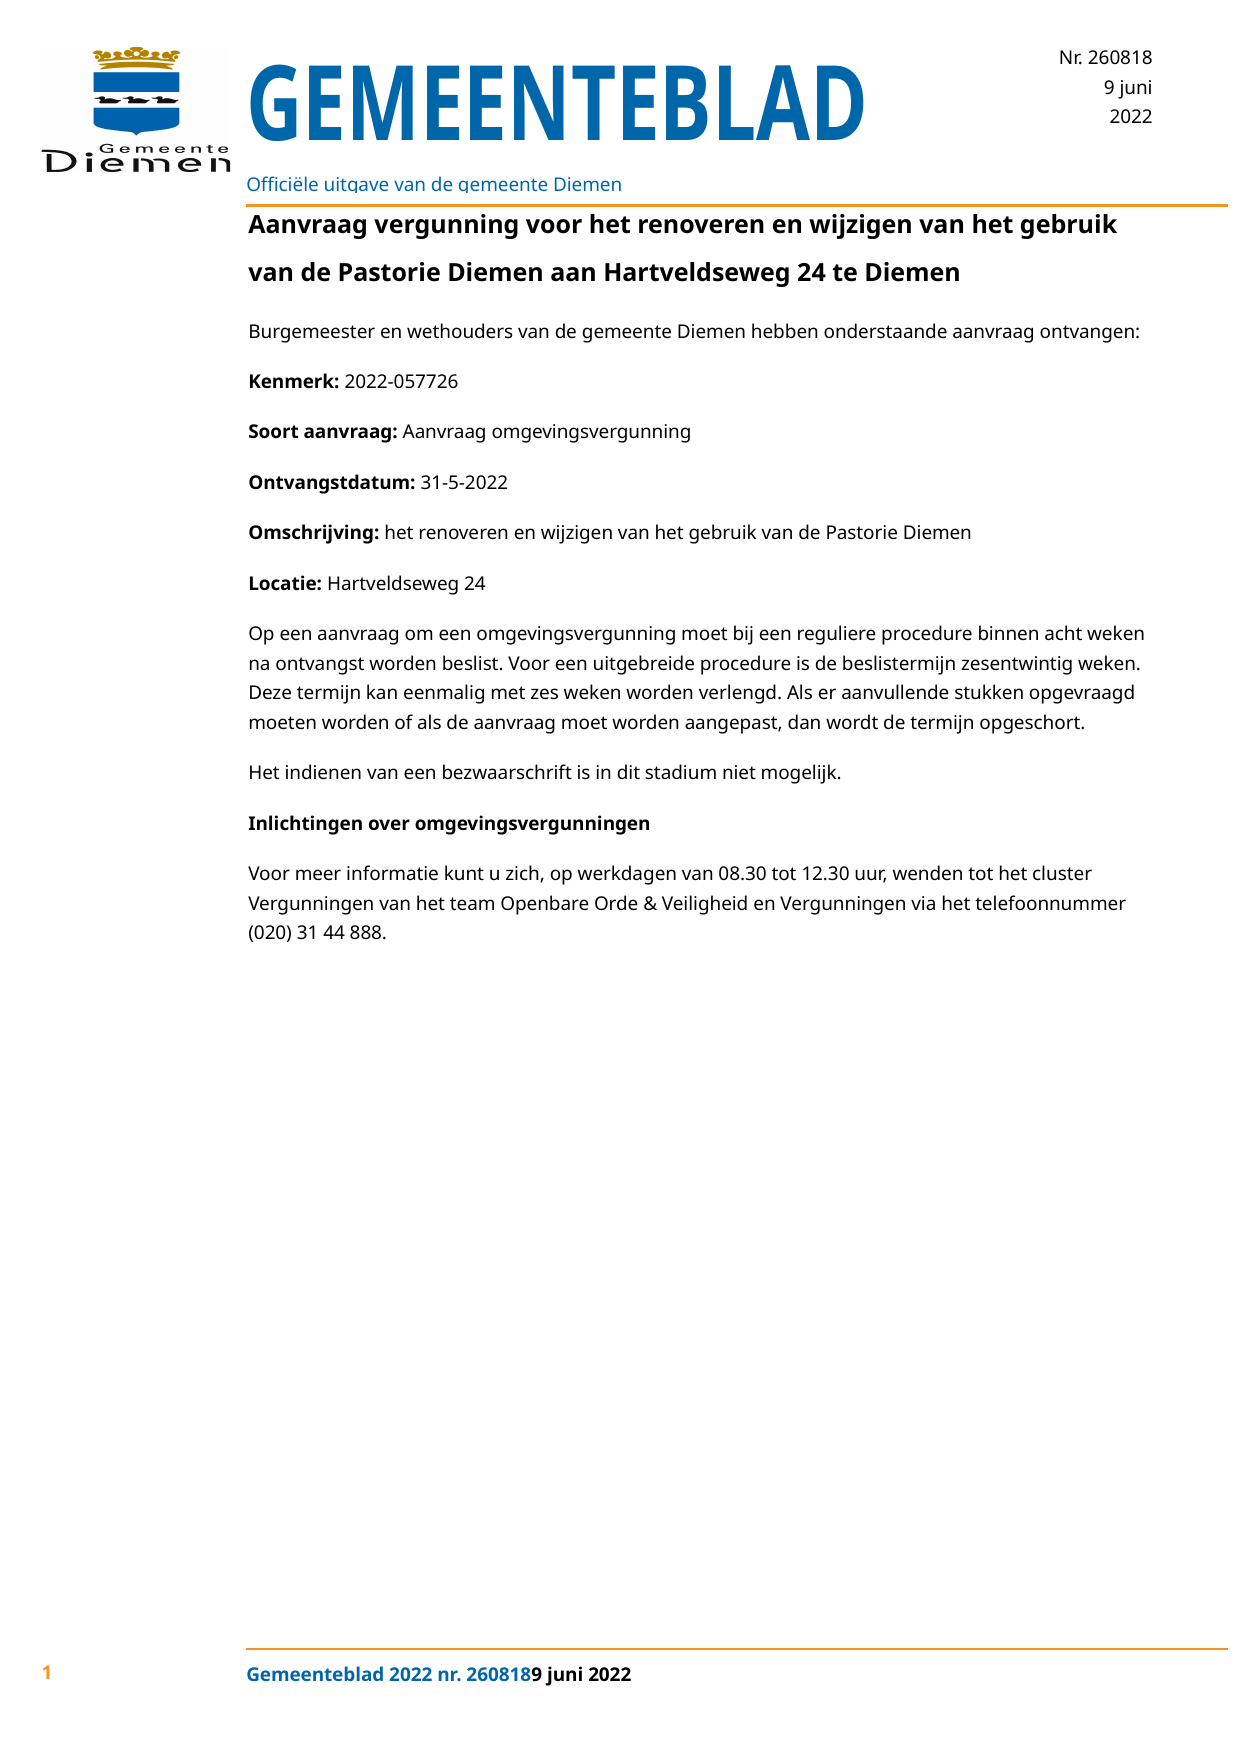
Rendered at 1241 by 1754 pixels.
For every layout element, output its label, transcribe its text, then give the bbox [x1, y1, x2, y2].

text Locatie: Hartveldseweg 24 [248, 570, 1152, 596]
text Inlichtingen over omgevingsvergunningen [248, 810, 1152, 836]
text Op een aanvraag om een omgevingsvergunning moet bij een reguliere procedure binnen acht weken na ontvangst worden beslist. Voor een uitgebreide procedure is de beslistermijn zesentwintig weken. Deze termijn kan eenmalig met zes weken worden verlengd. Als er aanvullende stukken opgevraagd moeten worden of als de aanvraag moet worden aangepast, dan wordt de termijn opgeschort. [248, 620, 1152, 735]
text Kenmerk: 2022-057726 [248, 368, 1152, 394]
picture [41, 47, 231, 172]
text Aanvraag vergunning voor het renoveren en wijzigen van het gebruik van de Pastorie Diemen aan Hartveldseweg 24 te Diemen [248, 207, 1152, 288]
text Ontvangstdatum: 31-5-2022 [248, 469, 1152, 495]
text Het indienen van een bezwaarschrift is in dit stadium niet mogelijk. [248, 759, 1152, 785]
text Soort aanvraag: Aanvraag omgevingsvergunning [248, 419, 1152, 444]
text Omschrijving: het renoveren en wijzigen van het gebruik van de Pastorie Diemen [248, 519, 1152, 545]
text Burgemeester en wethouders van de gemeente Diemen hebben onderstaande aanvraag ontvangen: [248, 318, 1152, 344]
text Voor meer informatie kunt u zich, op werkdagen van 08.30 tot 12.30 uur, wenden tot het cluster Vergunningen van het team Openbare Orde & Veiligheid en Vergunningen via het telefoonnummer (020) 31 44 888. [248, 860, 1152, 945]
